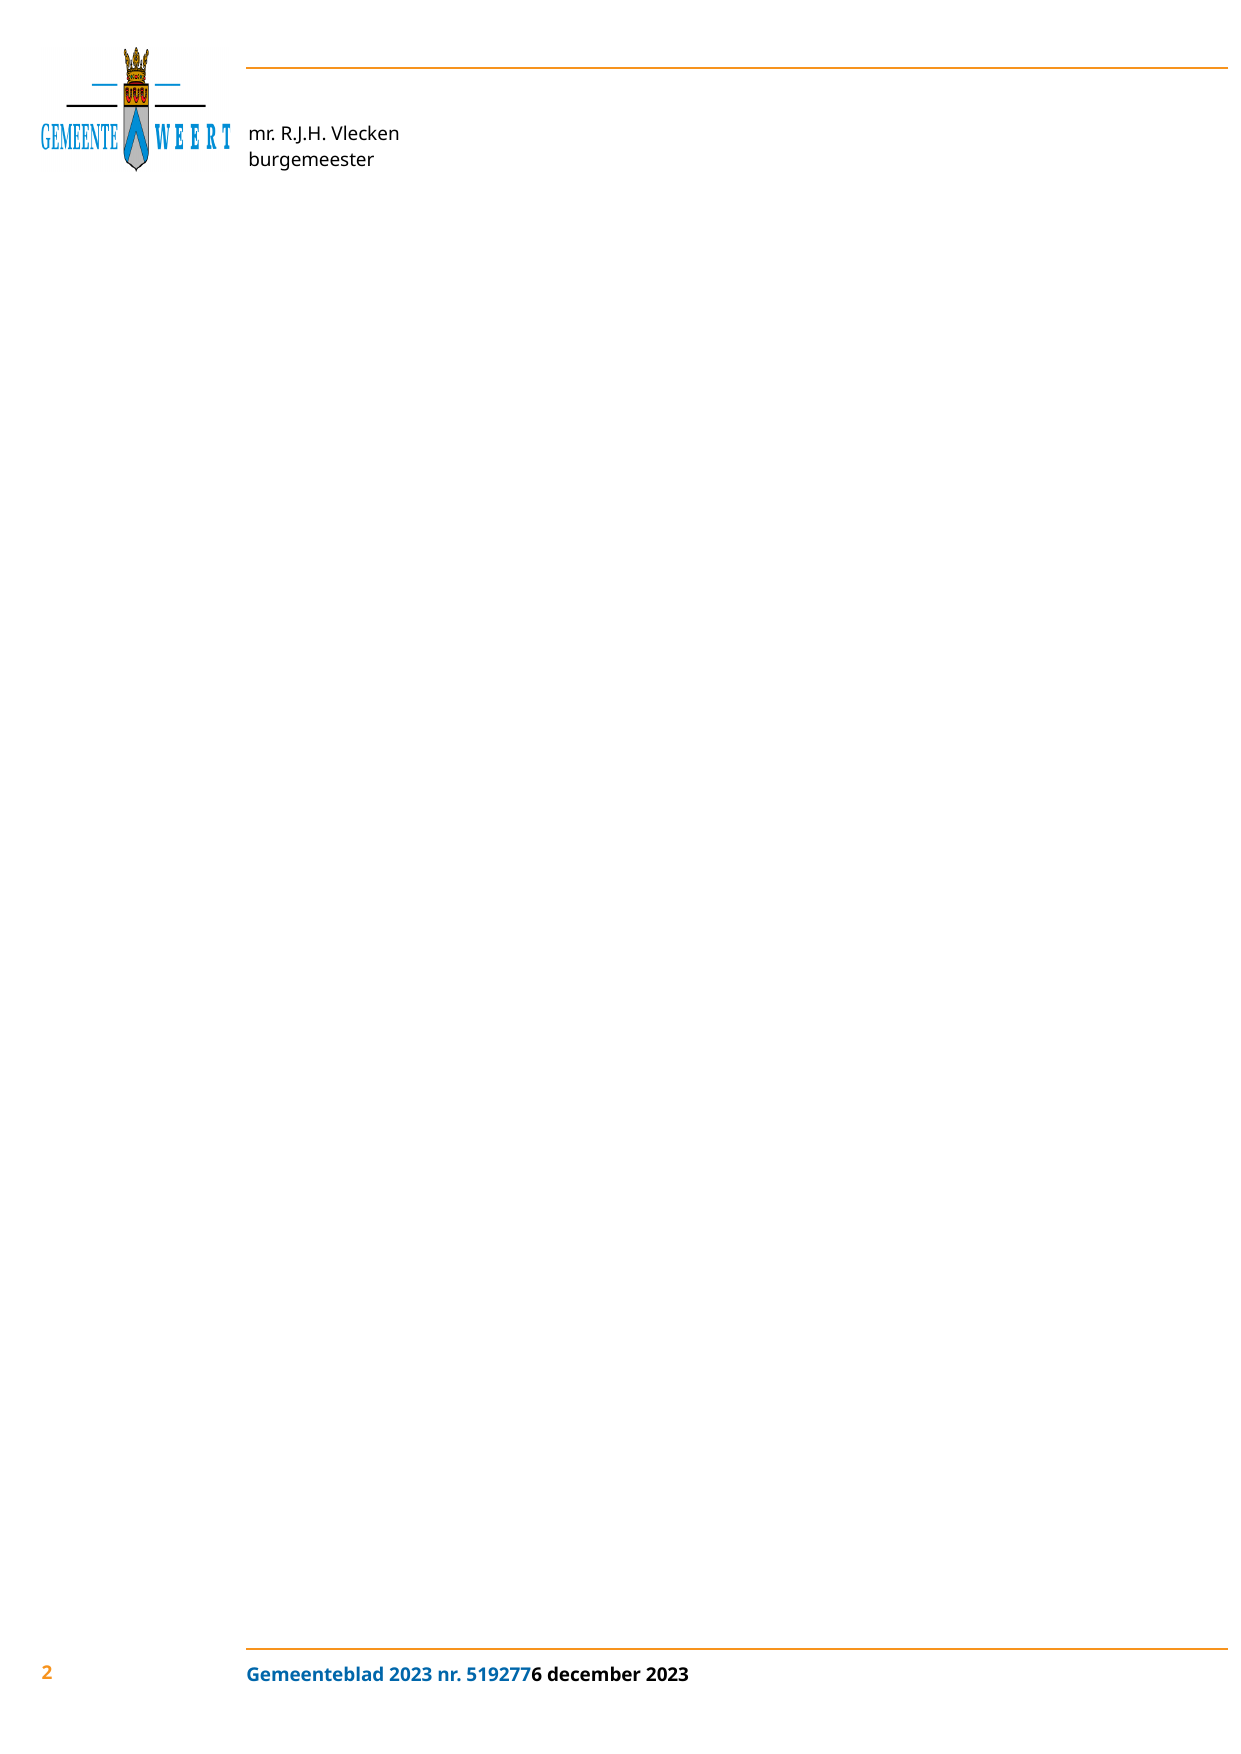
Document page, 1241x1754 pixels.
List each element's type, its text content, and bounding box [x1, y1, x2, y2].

text mr. R.J.H. Vlecken [248, 121, 1152, 146]
text burgemeester [248, 146, 1152, 172]
picture [41, 47, 231, 172]
